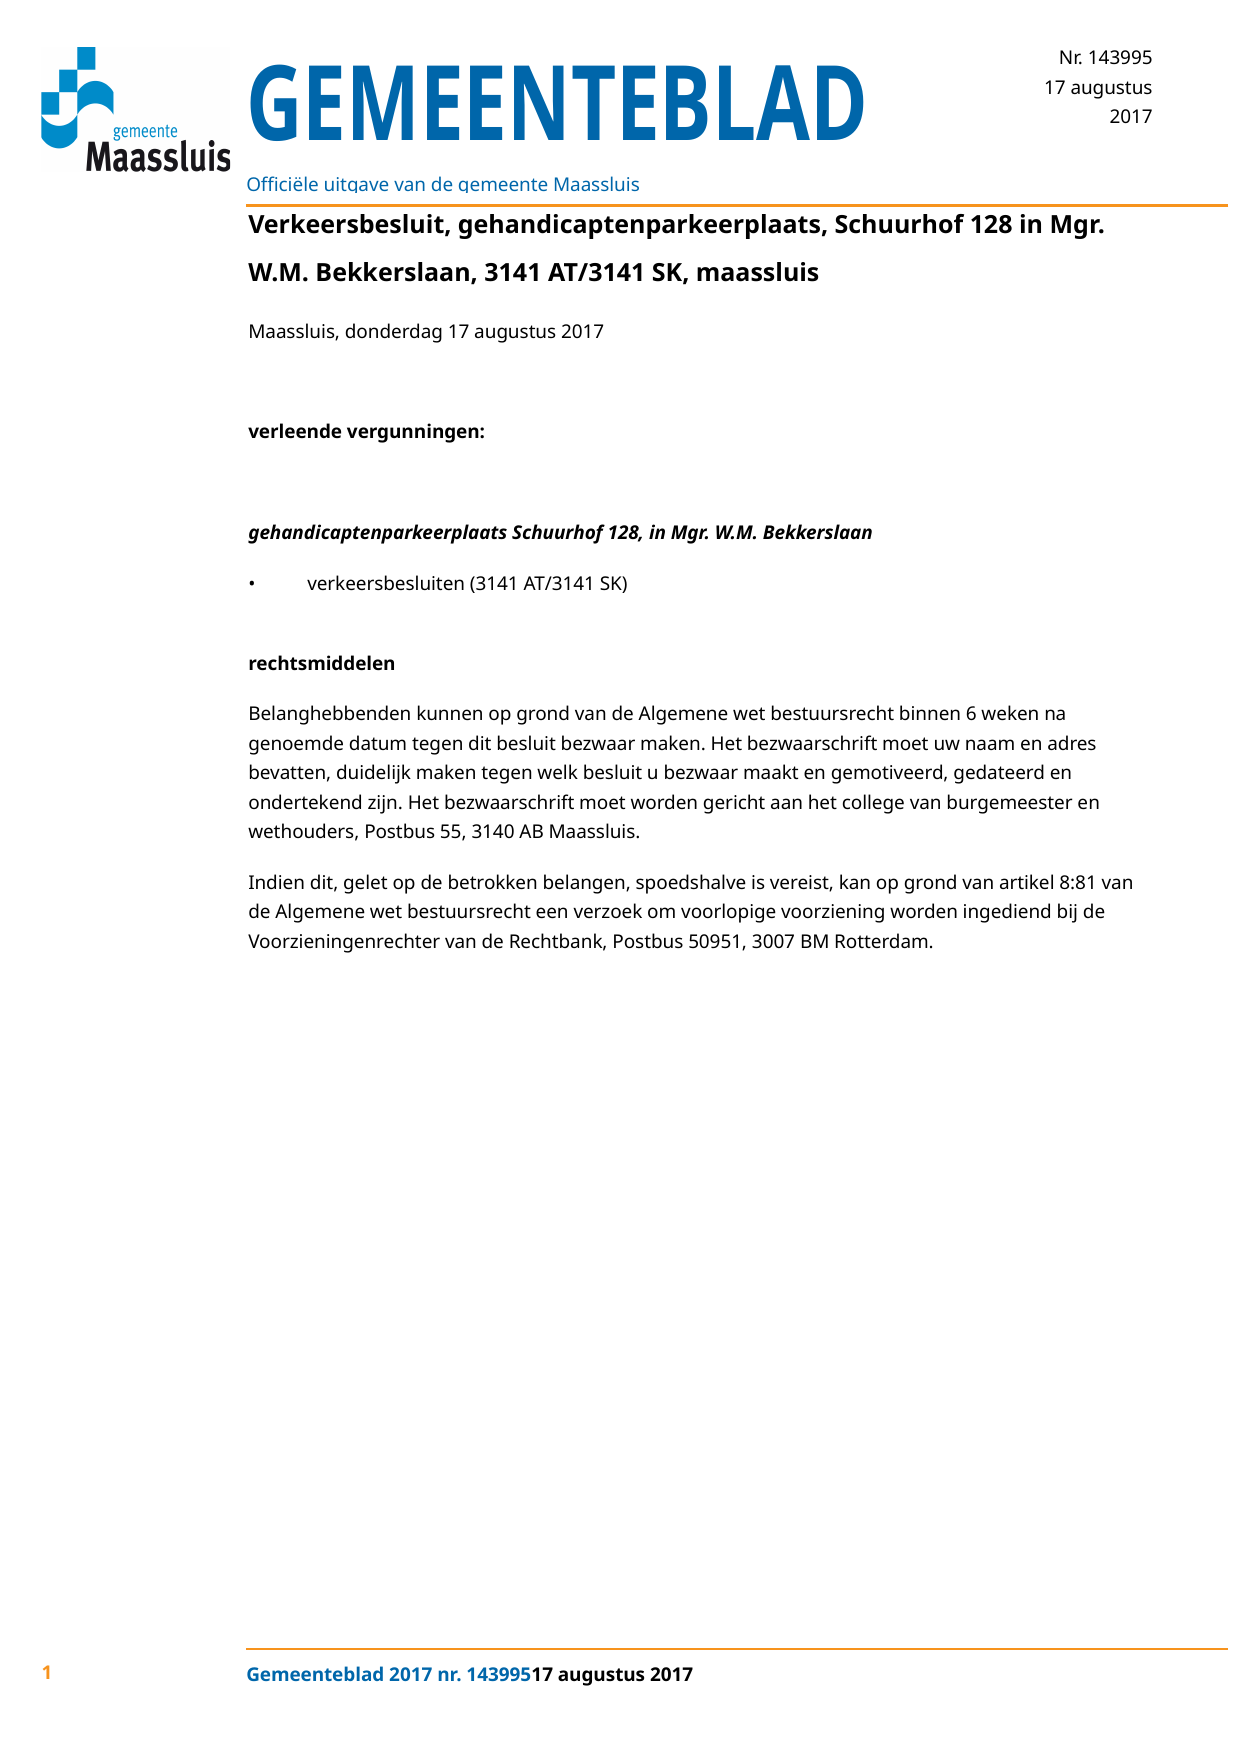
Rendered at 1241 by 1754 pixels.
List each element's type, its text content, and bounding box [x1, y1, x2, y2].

text Indien dit, gelet op de betrokken belangen, spoedshalve is vereist, kan op grond van artikel 8:81 van de Algemene wet bestuursrecht een verzoek om voorlopige voorziening worden ingediend bij de Voorzieningenrechter van de Rechtbank, Postbus 50951, 3007 BM Rotterdam. [248, 869, 1152, 954]
picture [41, 47, 77, 92]
text Belanghebbenden kunnen op grond van de Algemene wet bestuursrecht binnen 6 weken na genoemde datum tegen dit besluit bezwaar maken. Het bezwaarschrift moet uw naam en adres bevatten, duidelijk maken tegen welk besluit u bezwaar maakt en gemotiveerd, gedateerd en ondertekend zijn. Het bezwaarschrift moet worden gericht aan het college van burgemeester en wethouders, Postbus 55, 3140 AB Maassluis. [248, 700, 1152, 844]
text rechtsmiddelen [248, 650, 1152, 676]
text Maassluis, donderdag 17 augustus 2017 [248, 318, 1152, 344]
picture [41, 47, 231, 172]
text Verkeersbesluit, gehandicaptenparkeerplaats, Schuurhof 128 in Mgr. W.M. Bekkerslaan, 3141 AT/3141 SK, maassluis [248, 207, 1152, 288]
text gehandicaptenparkeerplaats Schuurhof 128, in Mgr. W.M. Bekkerslaan [248, 519, 1152, 545]
text verleende vergunningen: [248, 419, 1152, 444]
list verkeersbesluiten (3141 AT/3141 SK) [248, 570, 1152, 596]
